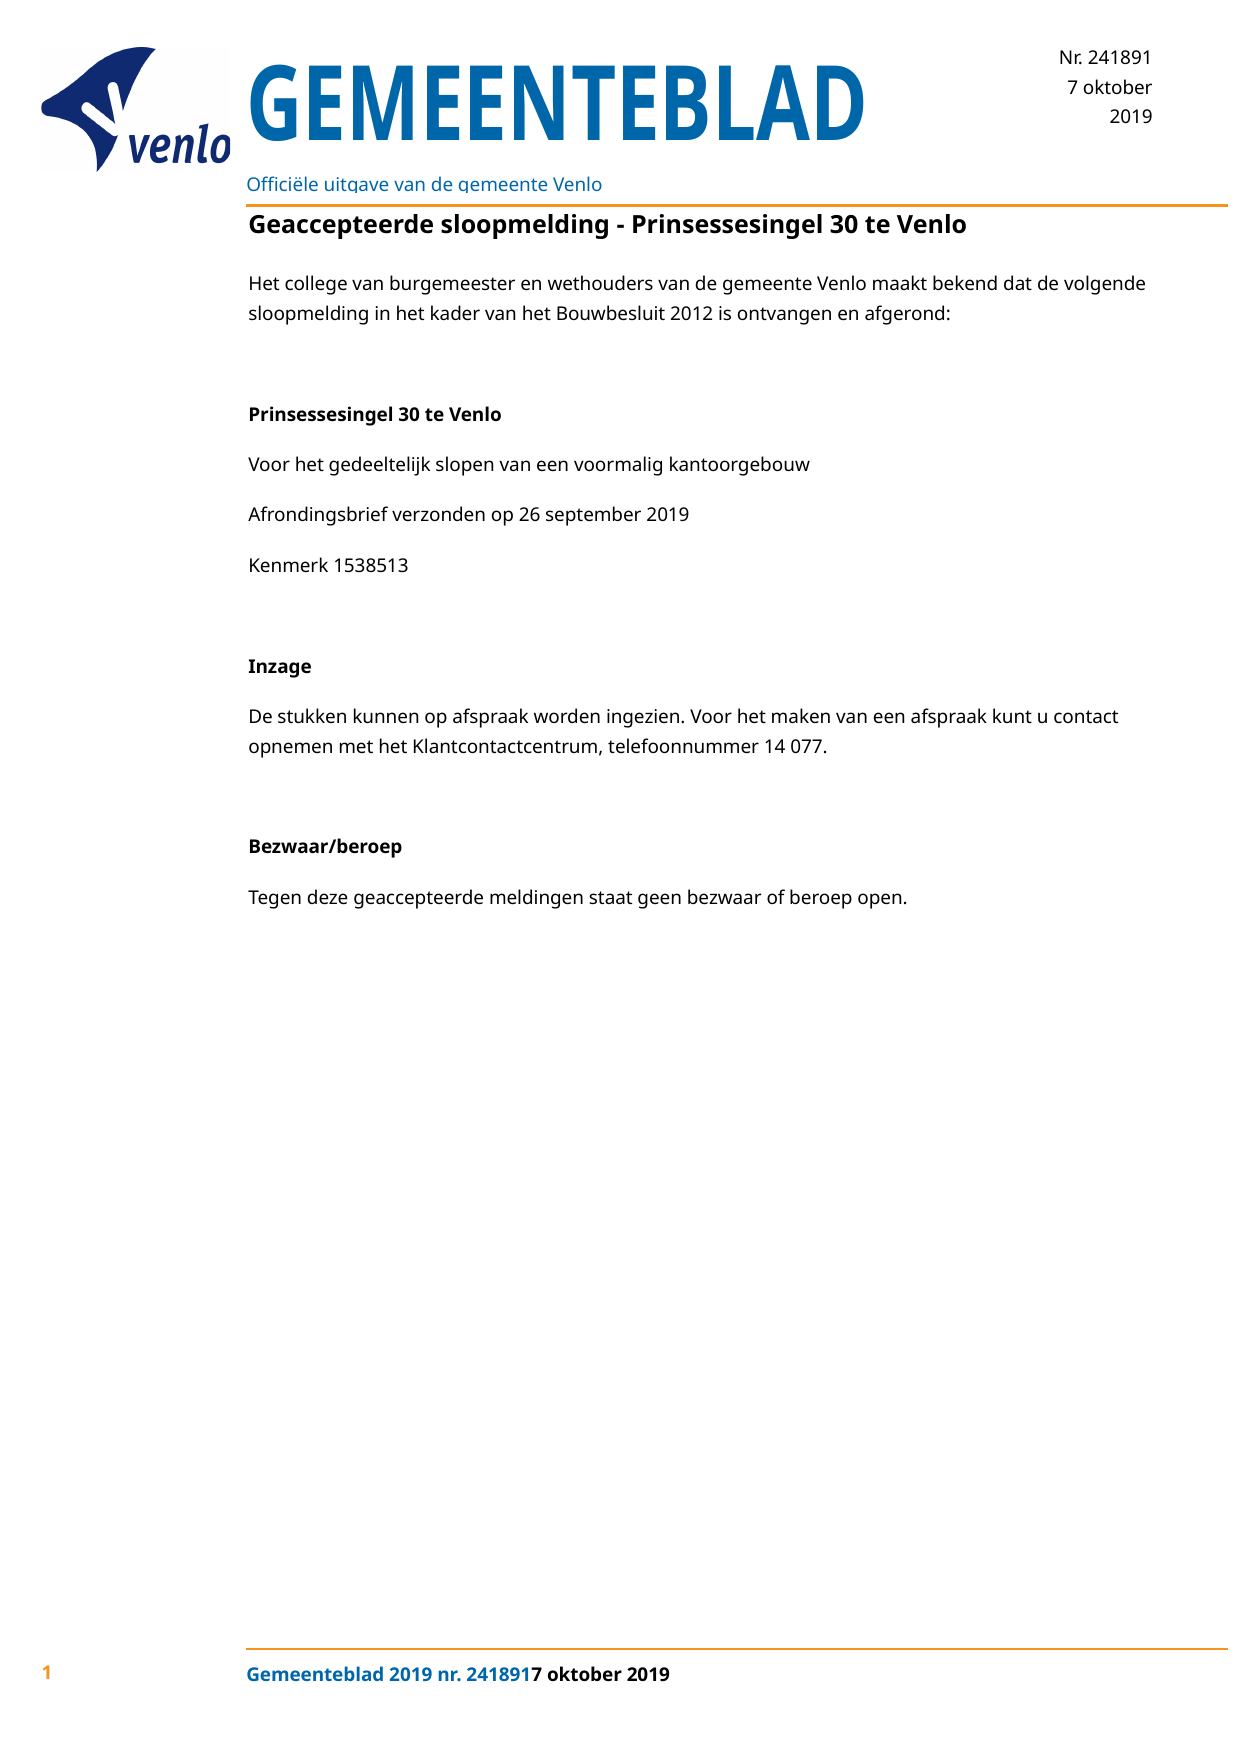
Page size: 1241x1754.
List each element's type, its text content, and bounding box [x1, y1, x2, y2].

text Het college van burgemeester en wethouders van de gemeente Venlo maakt bekend dat de volgende sloopmelding in het kader van het Bouwbesluit 2012 is ontvangen en afgerond: [248, 270, 1152, 326]
text De stukken kunnen op afspraak worden ingezien. Voor het maken van een afspraak kunt u contact opnemen met het Klantcontactcentrum, telefoonnummer 14 077. [248, 703, 1152, 758]
text Geaccepteerde sloopmelding - Prinsessesingel 30 te Venlo [248, 207, 1152, 241]
picture [41, 47, 231, 172]
text Kenmerk 1538513 [248, 552, 1152, 578]
text Voor het gedeeltelijk slopen van een voormalig kantoorgebouw [248, 451, 1152, 477]
text Prinsessesingel 30 te Venlo [248, 401, 1152, 426]
text Bezwaar/beroep [248, 834, 1152, 859]
text Inzage [248, 653, 1152, 678]
text Tegen deze geaccepteerde meldingen staat geen bezwaar of beroep open. [248, 884, 1152, 910]
text Afrondingsbrief verzonden op 26 september 2019 [248, 502, 1152, 527]
